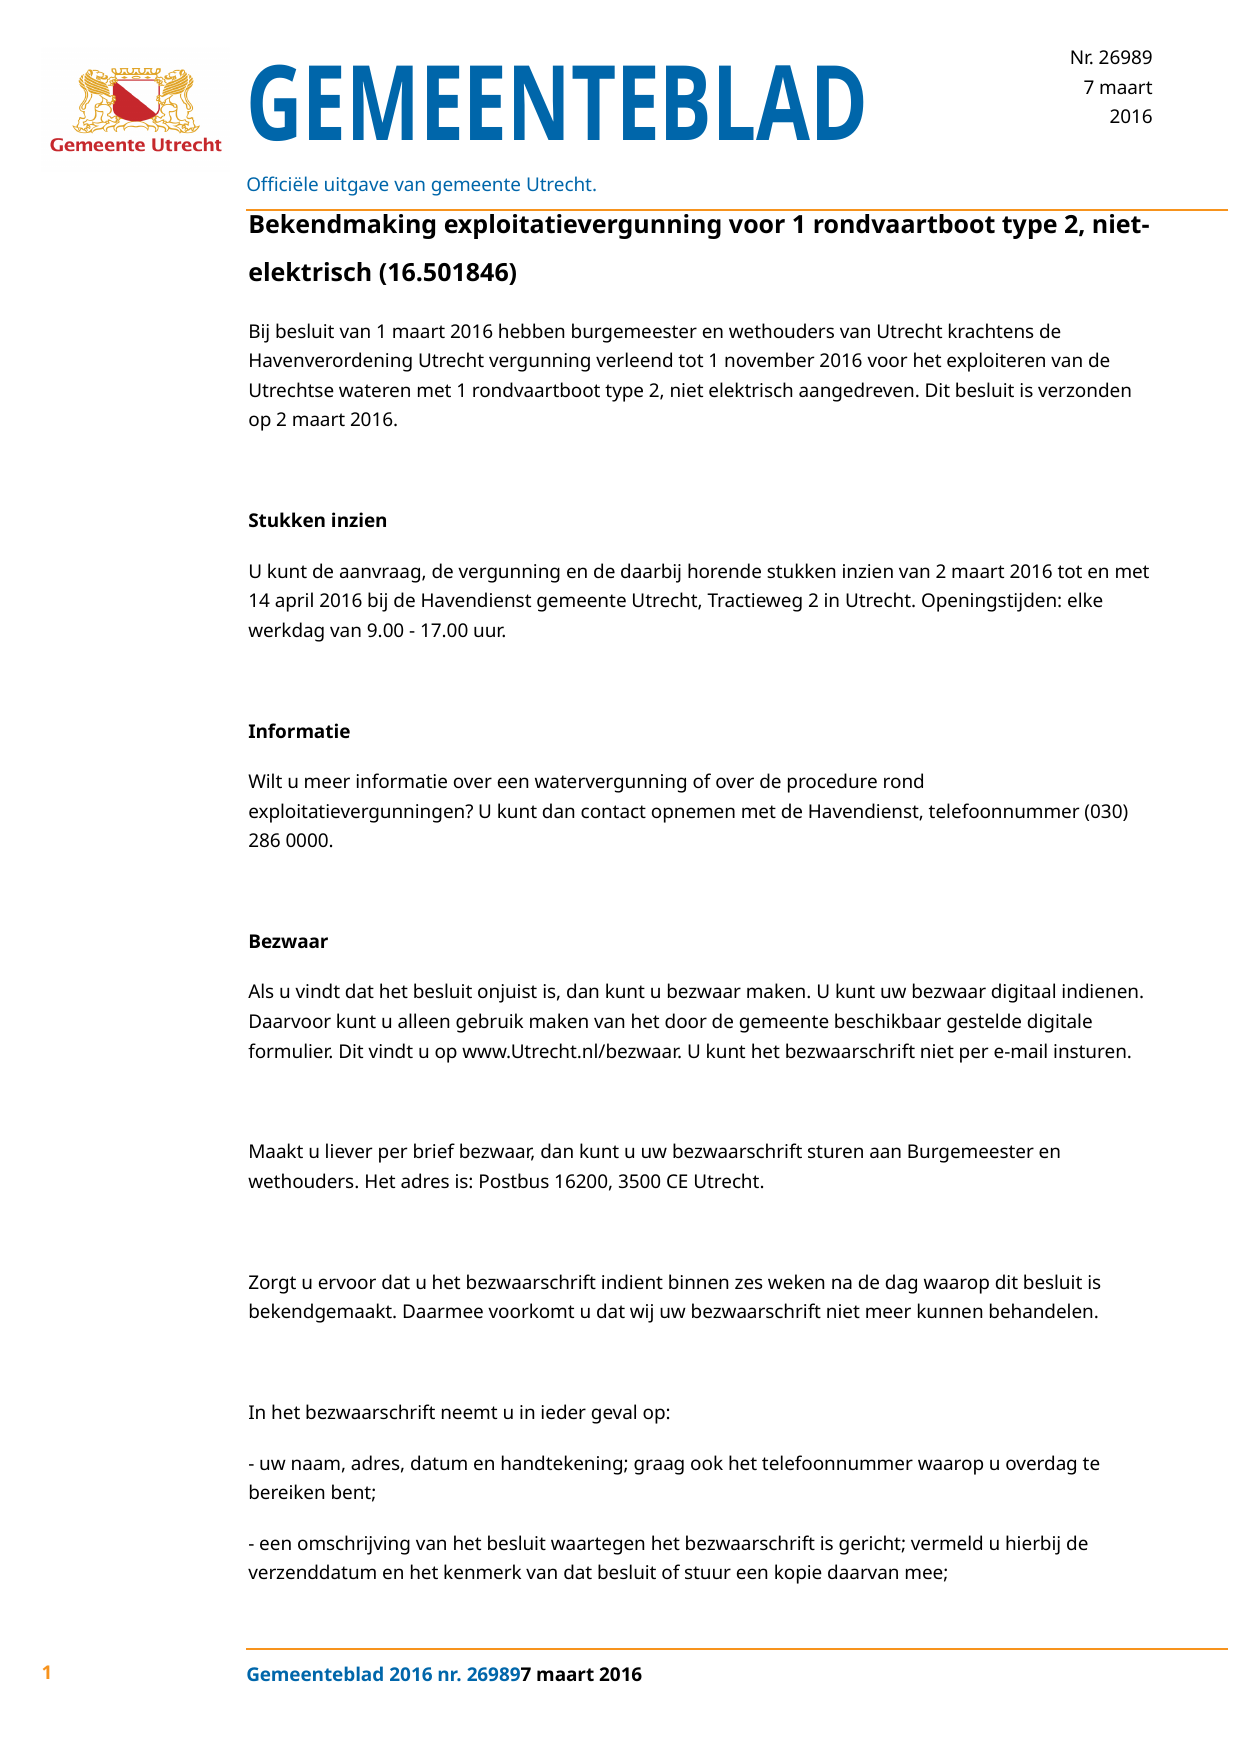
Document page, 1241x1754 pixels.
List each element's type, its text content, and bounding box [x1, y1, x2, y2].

text - uw naam, adres, datum en handtekening; graag ook het telefoonnummer waarop u overdag te bereiken bent; [248, 1450, 1152, 1505]
text In het bezwaarschrift neemt u in ieder geval op: [248, 1399, 1152, 1425]
text Als u vindt dat het besluit onjuist is, dan kunt u bezwaar maken. U kunt uw bezwaar digitaal indienen. Daarvoor kunt u alleen gebruik maken van het door de gemeente beschikbaar gestelde digitale formulier. Dit vindt u op www.Utrecht.nl/bezwaar. U kunt het bezwaarschrift niet per e-mail insturen. [248, 979, 1152, 1064]
picture [41, 47, 231, 172]
text - een omschrijving van het besluit waartegen het bezwaarschrift is gericht; vermeld u hierbij de verzenddatum en het kenmerk van dat besluit of stuur een kopie daarvan mee; [248, 1530, 1152, 1585]
text Bij besluit van 1 maart 2016 hebben burgemeester en wethouders van Utrecht krachtens de Havenverordening Utrecht vergunning verleend tot 1 november 2016 voor het exploiteren van de Utrechtse wateren met 1 rondvaartboot type 2, niet elektrisch aangedreven. Dit besluit is verzonden op 2 maart 2016. [248, 318, 1152, 432]
text U kunt de aanvraag, de vergunning en de daarbij horende stukken inzien van 2 maart 2016 tot en met 14 april 2016 bij de Havendienst gemeente Utrecht, Tractieweg 2 in Utrecht. Openingstijden: elke werkdag van 9.00 - 17.00 uur. [248, 558, 1152, 643]
text Wilt u meer informatie over een watervergunning of over de procedure rond exploitatievergunningen? U kunt dan contact opnemen met de Havendienst, telefoonnummer (030) 286 0000. [248, 768, 1152, 853]
text Informatie [248, 718, 1152, 744]
text Zorgt u ervoor dat u het bezwaarschrift indient binnen zes weken na de dag waarop dit besluit is bekendgemaakt. Daarmee voorkomt u dat wij uw bezwaarschrift niet meer kunnen behandelen. [248, 1269, 1152, 1324]
text Stukken inzien [248, 507, 1152, 533]
text Bekendmaking exploitatievergunning voor 1 rondvaartboot type 2, niet-elektrisch (16.501846) [248, 211, 1152, 288]
text Bezwaar [248, 928, 1152, 954]
text Maakt u liever per brief bezwaar, dan kunt u uw bezwaarschrift sturen aan Burgemeester en wethouders. Het adres is: Postbus 16200, 3500 CE Utrecht. [248, 1139, 1152, 1194]
